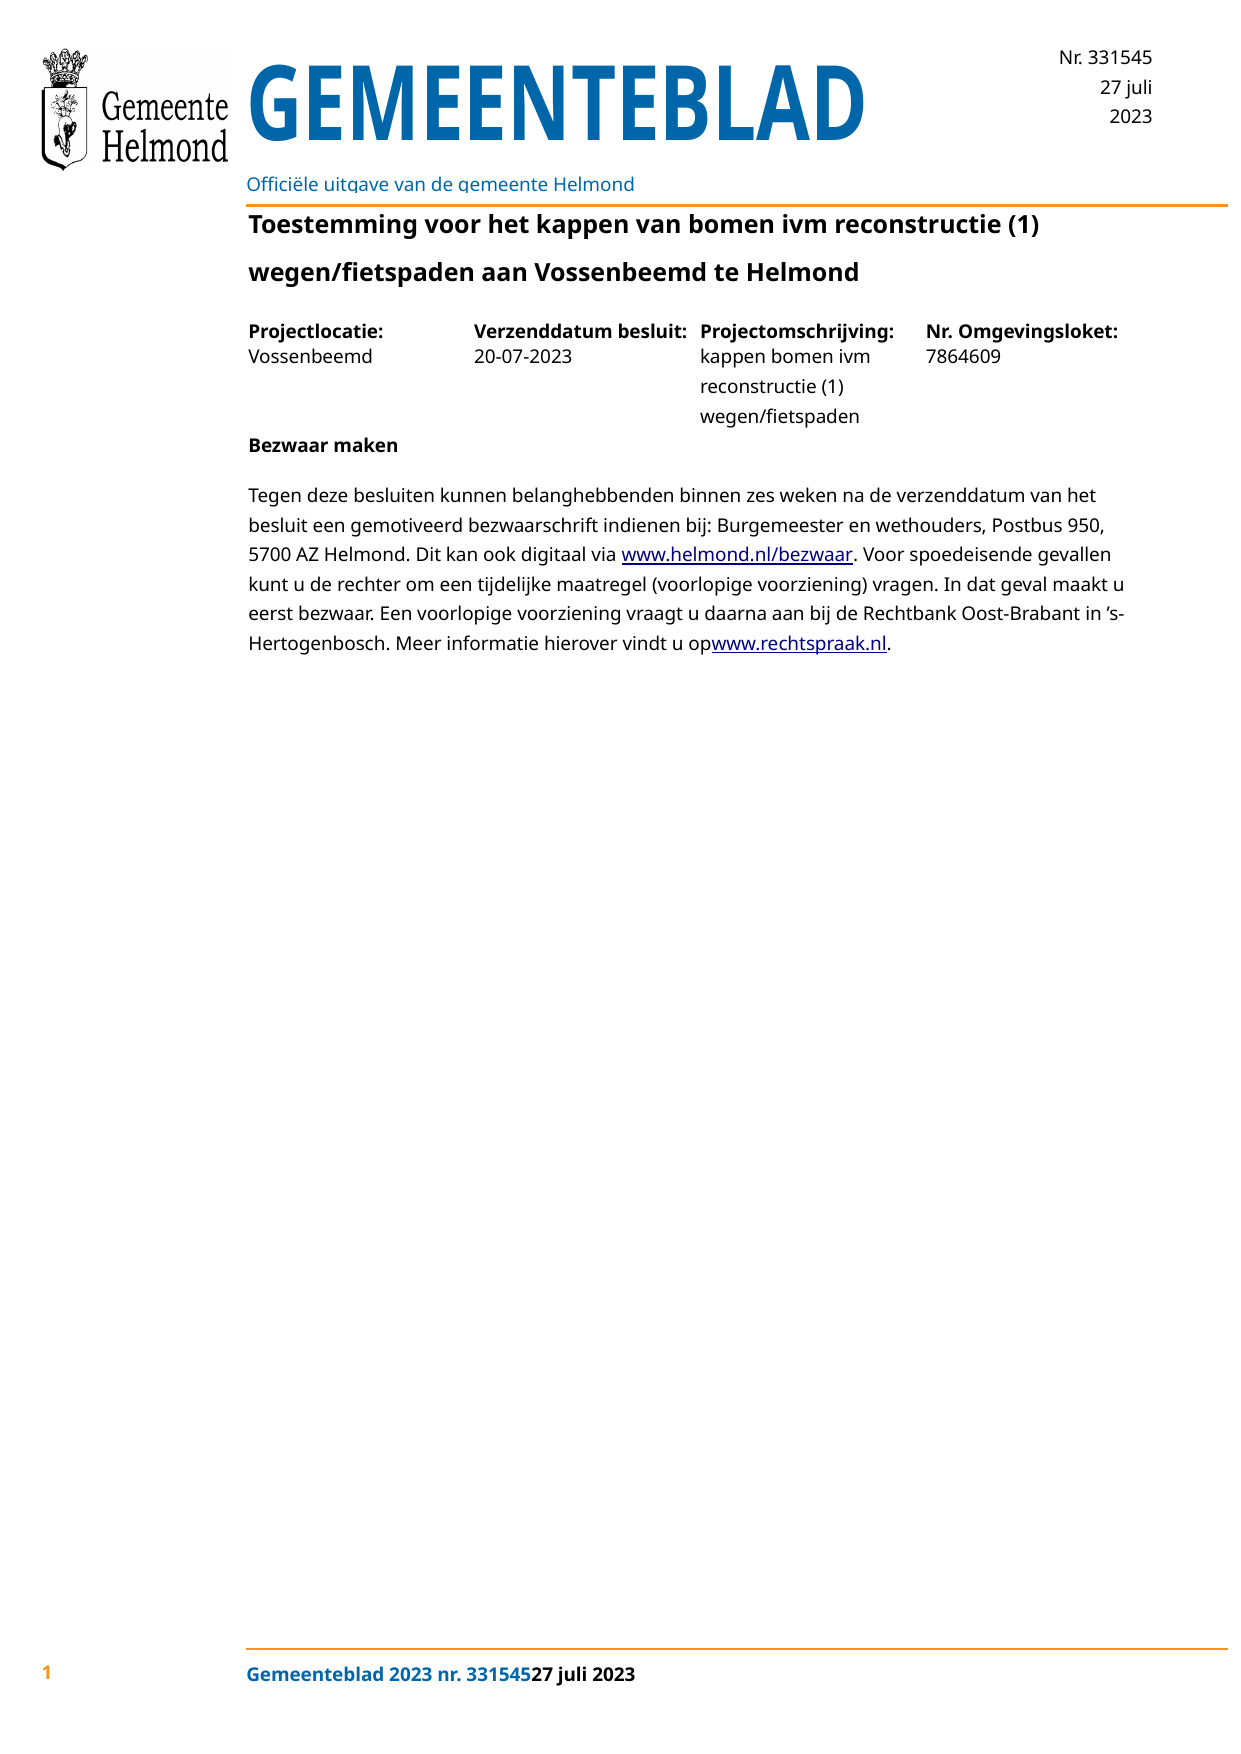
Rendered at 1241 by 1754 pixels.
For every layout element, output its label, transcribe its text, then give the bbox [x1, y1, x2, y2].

table_header Projectomschrijving: [700, 318, 926, 344]
text Tegen deze besluiten kunnen belanghebbenden binnen zes weken na de verzenddatum van het besluit een gemotiveerd bezwaarschrift indienen bij: Burgemeester en wethouders, Postbus 950, 5700 AZ Helmond. Dit kan ook digitaal via www.helmond.nl/bezwaar. Voor spoedeisende gevallen kunt u de rechter om een tijdelijke maatregel (voorlopige voorziening) vragen. In dat geval maakt u eerst bezwaar. Een voorlopige voorziening vraagt u daarna aan bij de Rechtbank Oost-Brabant in ’s-Hertogenbosch. Meer informatie hierover vindt u opwww.rechtspraak.nl. [248, 482, 1152, 656]
table_header Verzenddatum besluit: [474, 318, 700, 344]
picture [41, 47, 231, 172]
table_cell 7864609 [926, 344, 1152, 429]
table_cell Vossenbeemd [248, 344, 474, 429]
table_header Projectlocatie: [248, 318, 474, 344]
text Toestemming voor het kappen van bomen ivm reconstructie (1) wegen/fietspaden aan Vossenbeemd te Helmond [248, 207, 1152, 288]
table_header Nr. Omgevingsloket: [926, 318, 1152, 344]
table_cell 20-07-2023 [474, 344, 700, 429]
table_cell kappen bomen ivm reconstructie (1) wegen/fietspaden [700, 344, 926, 429]
text Bezwaar maken [248, 432, 1152, 458]
